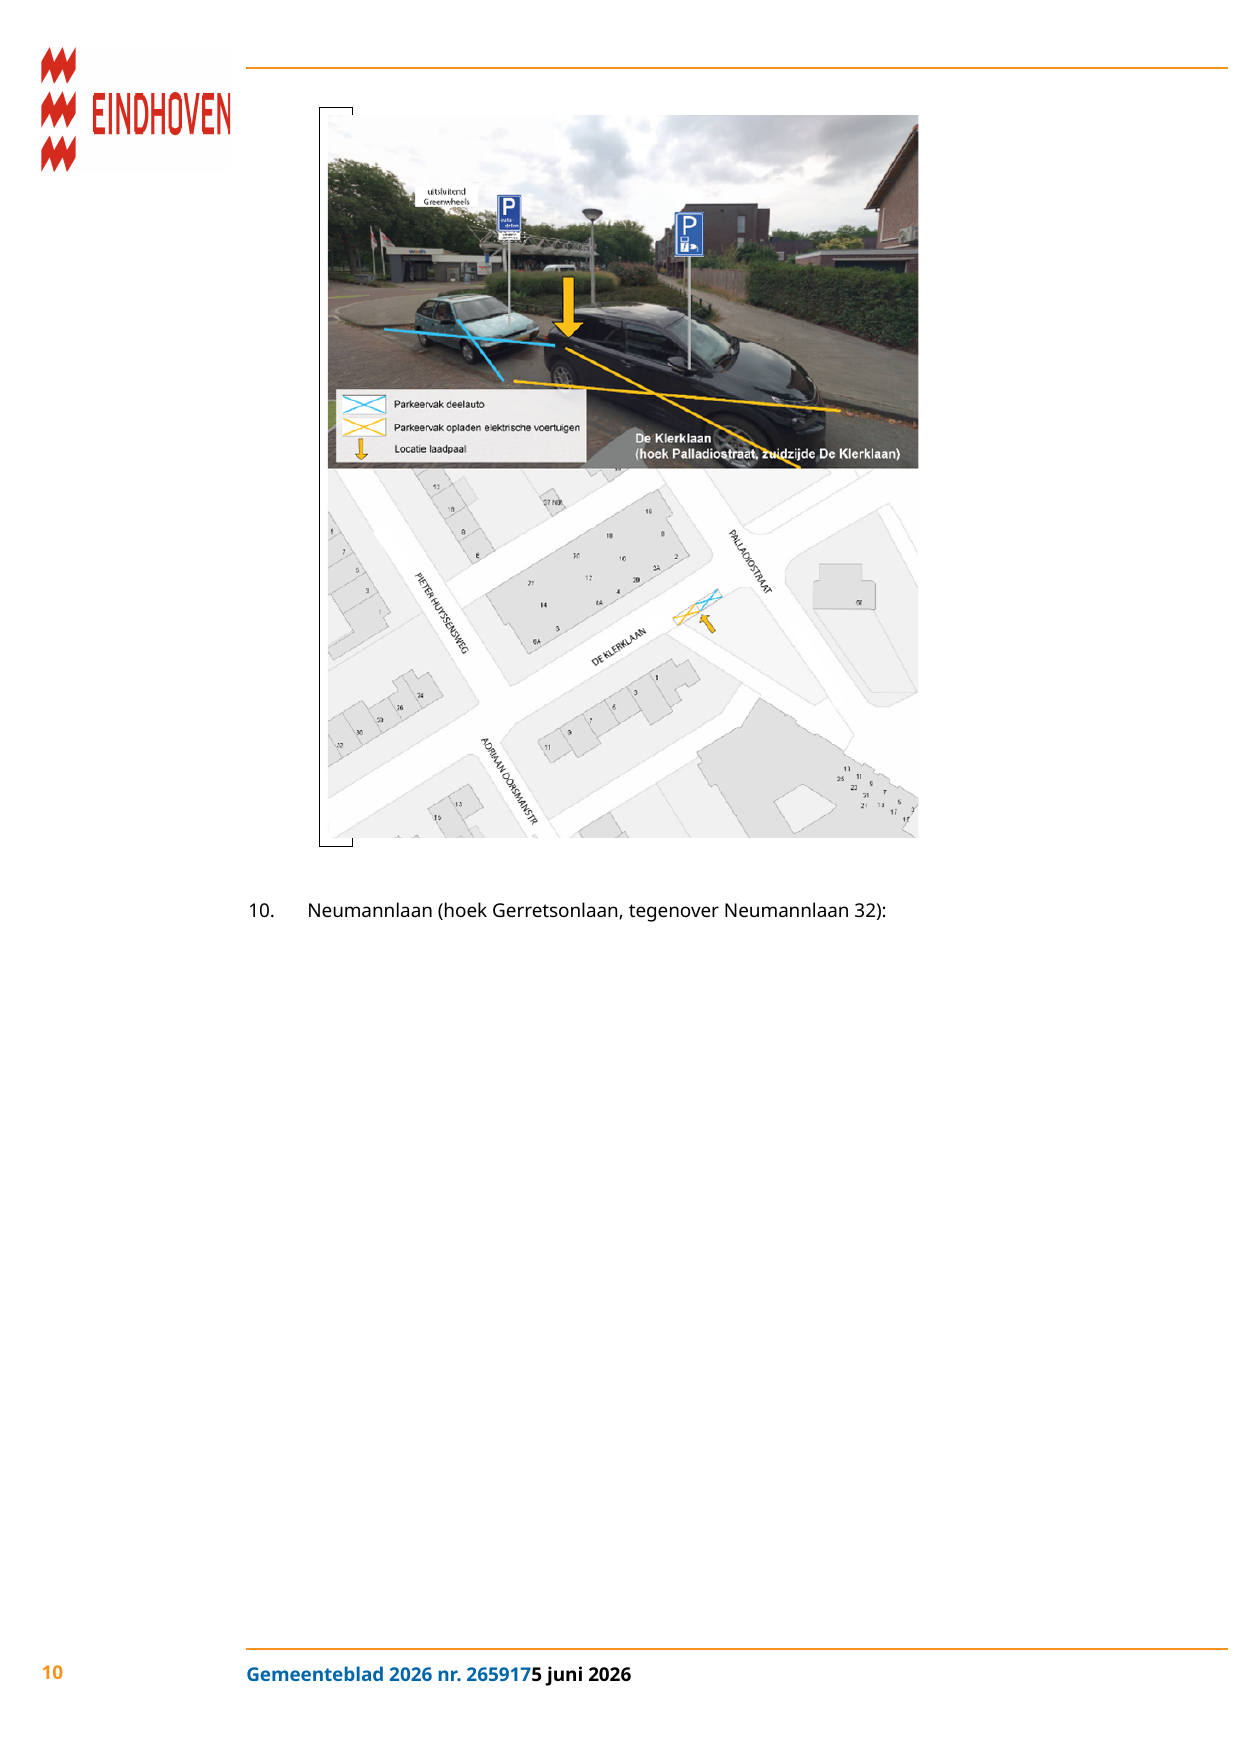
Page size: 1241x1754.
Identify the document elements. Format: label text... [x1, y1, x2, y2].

picture [327, 115, 919, 838]
picture [41, 47, 231, 172]
list Neumannlaan (hoek Gerretsonlaan, tegenover Neumannlaan 32): [248, 897, 1152, 923]
